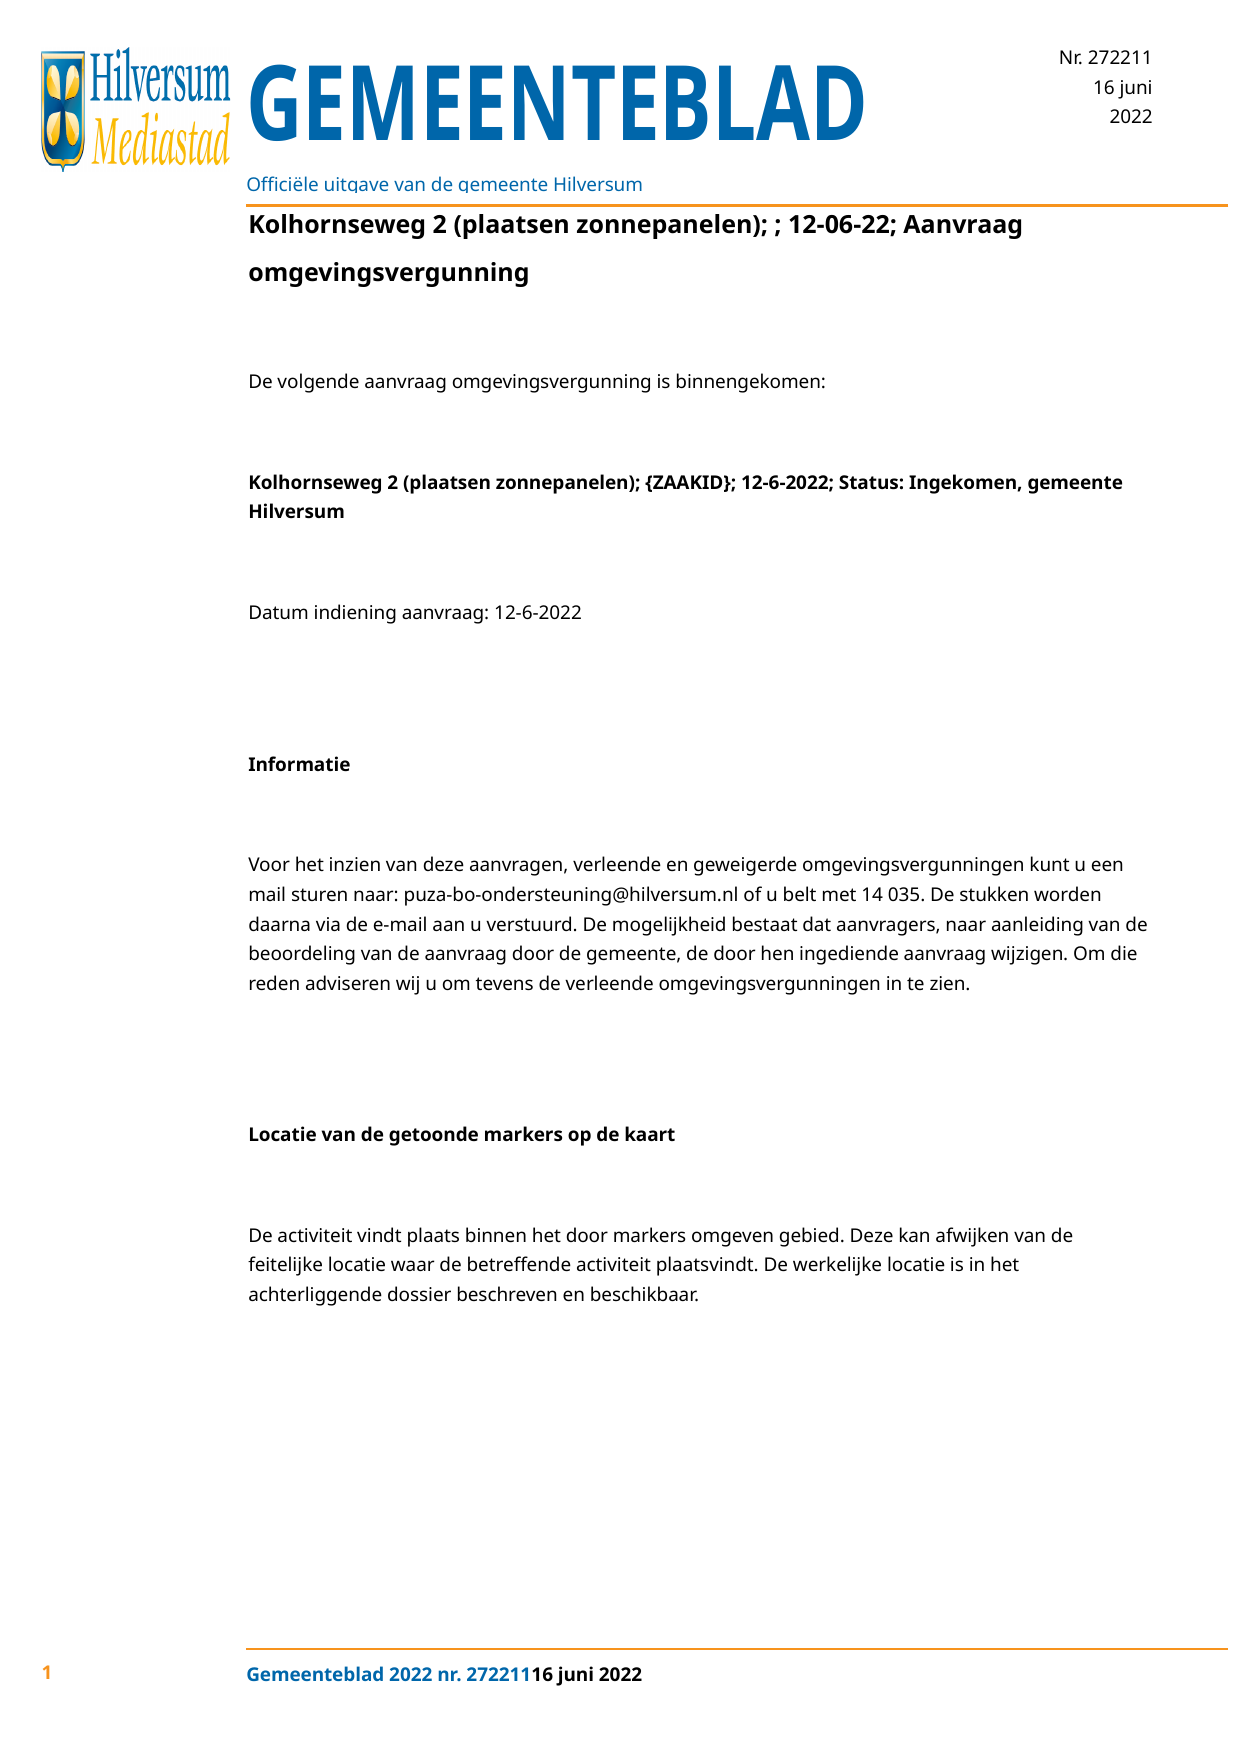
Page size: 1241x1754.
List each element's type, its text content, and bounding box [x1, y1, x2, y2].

picture [41, 47, 231, 172]
text Locatie van de getoonde markers op de kaart [248, 1121, 1152, 1147]
text De activiteit vindt plaats binnen het door markers omgeven gebied. Deze kan afwijken van de feitelijke locatie waar de betreffende activiteit plaatsvindt. De werkelijke locatie is in het achterliggende dossier beschreven en beschikbaar. [248, 1222, 1152, 1307]
text Kolhornseweg 2 (plaatsen zonnepanelen); {ZAAKID}; 12-6-2022; Status: Ingekomen, gemeente Hilversum [248, 469, 1152, 524]
text Voor het inzien van deze aanvragen, verleende en geweigerde omgevingsvergunningen kunt u een mail sturen naar: puza-bo-ondersteuning@hilversum.nl of u belt met 14 035. De stukken worden daarna via de e-mail aan u verstuurd. De mogelijkheid bestaat dat aanvragers, naar aanleiding van de beoordeling van de aanvraag door de gemeente, de door hen ingediende aanvraag wijzigen. Om die reden adviseren wij u om tevens de verleende omgevingsvergunningen in te zien. [248, 852, 1152, 996]
text Datum indiening aanvraag: 12-6-2022 [248, 599, 1152, 625]
text De volgende aanvraag omgevingsvergunning is binnengekomen: [248, 368, 1152, 394]
text Informatie [248, 751, 1152, 777]
text Kolhornseweg 2 (plaatsen zonnepanelen); ; 12-06-22; Aanvraag omgevingsvergunning [248, 207, 1152, 288]
